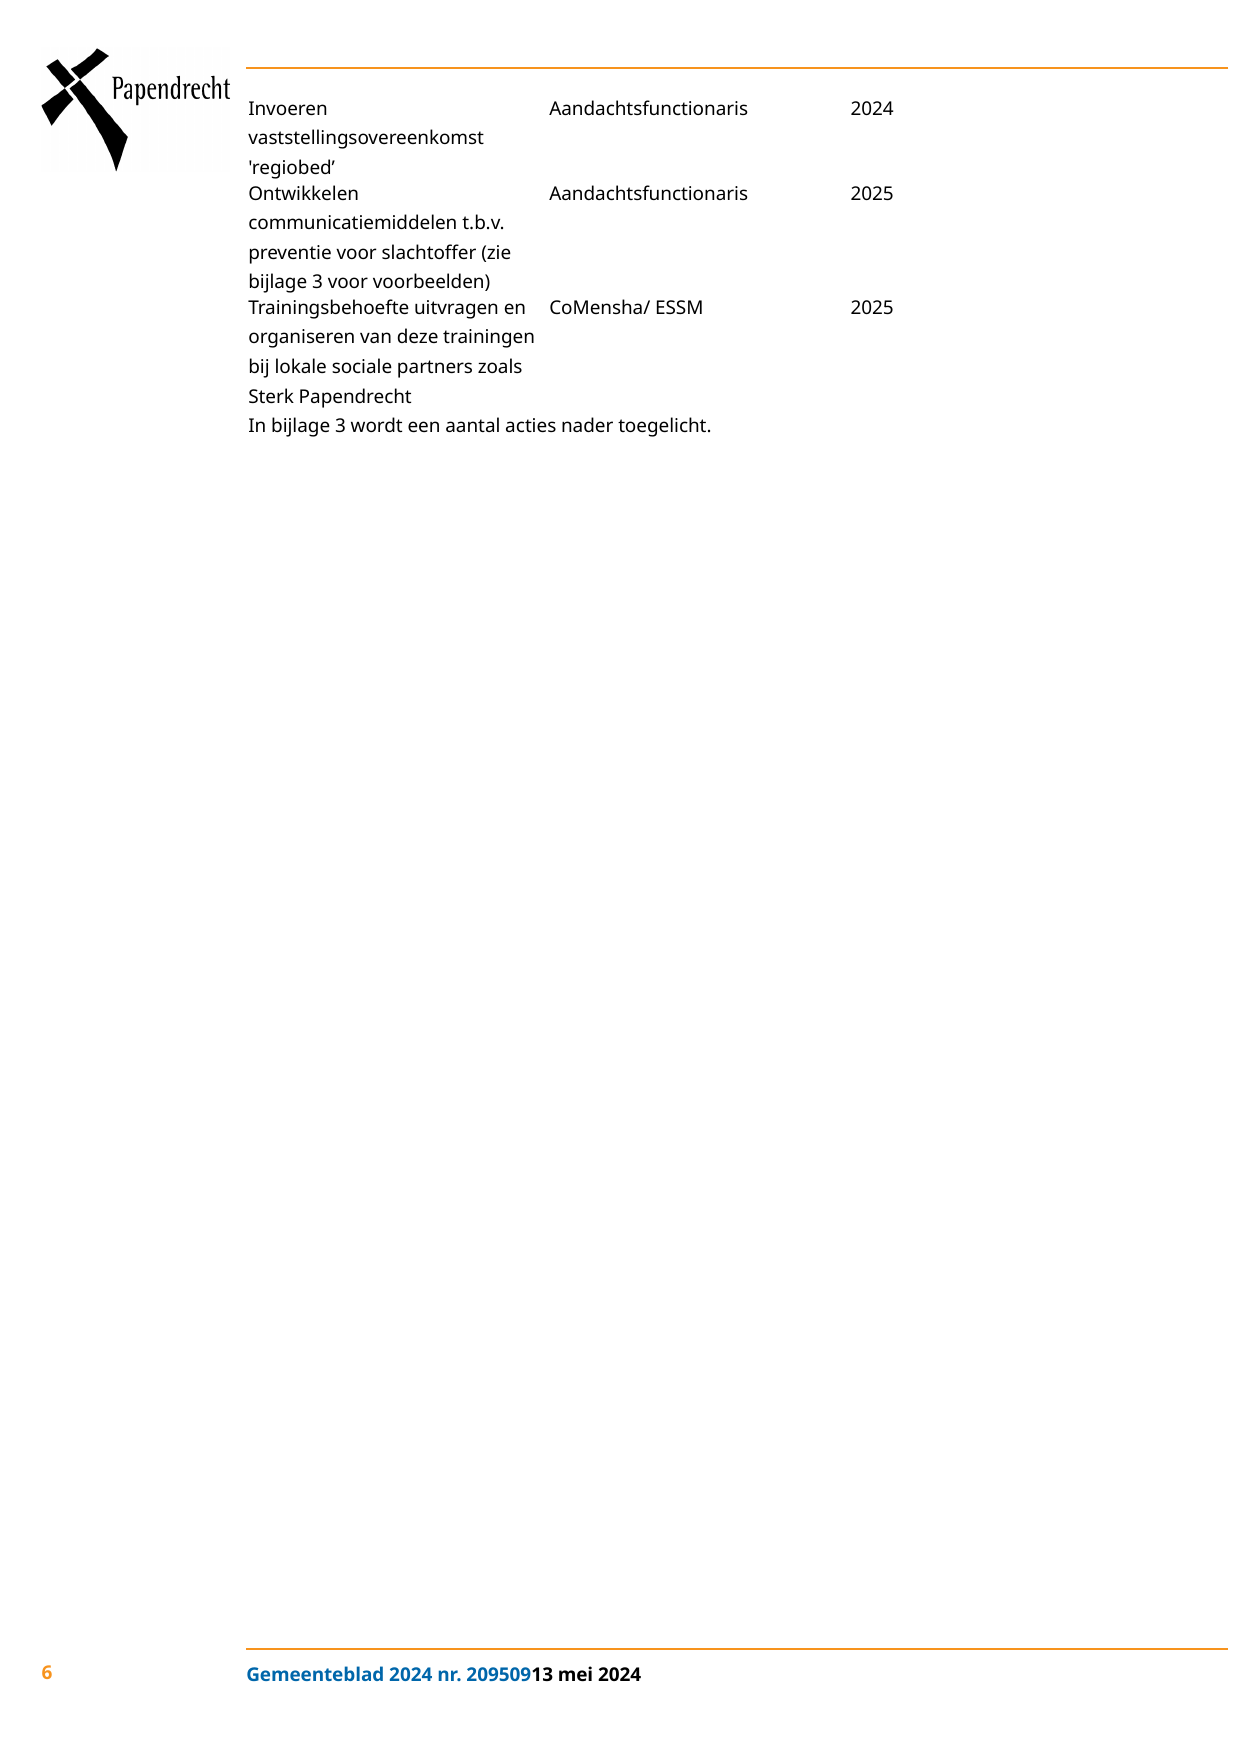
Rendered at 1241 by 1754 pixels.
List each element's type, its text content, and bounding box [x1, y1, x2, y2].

picture [41, 47, 231, 172]
table_cell 2025 [850, 180, 1152, 294]
table_cell Aandachtsfunctionaris [549, 95, 850, 180]
text In bijlage 3 wordt een aantal acties nader toegelicht. [248, 412, 1152, 438]
table_cell Aandachtsfunctionaris [549, 180, 850, 294]
table_cell 2025 [850, 294, 1152, 409]
table_cell 2024 [850, 95, 1152, 180]
table_cell Invoeren vaststellingsovereenkomst 'regiobed’ [248, 95, 549, 180]
table_cell Trainingsbehoefte uitvragen en organiseren van deze trainingen bij lokale sociale partners zoals Sterk Papendrecht [248, 294, 549, 409]
table_cell Ontwikkelen communicatiemiddelen t.b.v. preventie voor slachtoffer (zie bijlage 3 voor voorbeelden) [248, 180, 549, 294]
table_cell CoMensha/ ESSM [549, 294, 850, 409]
